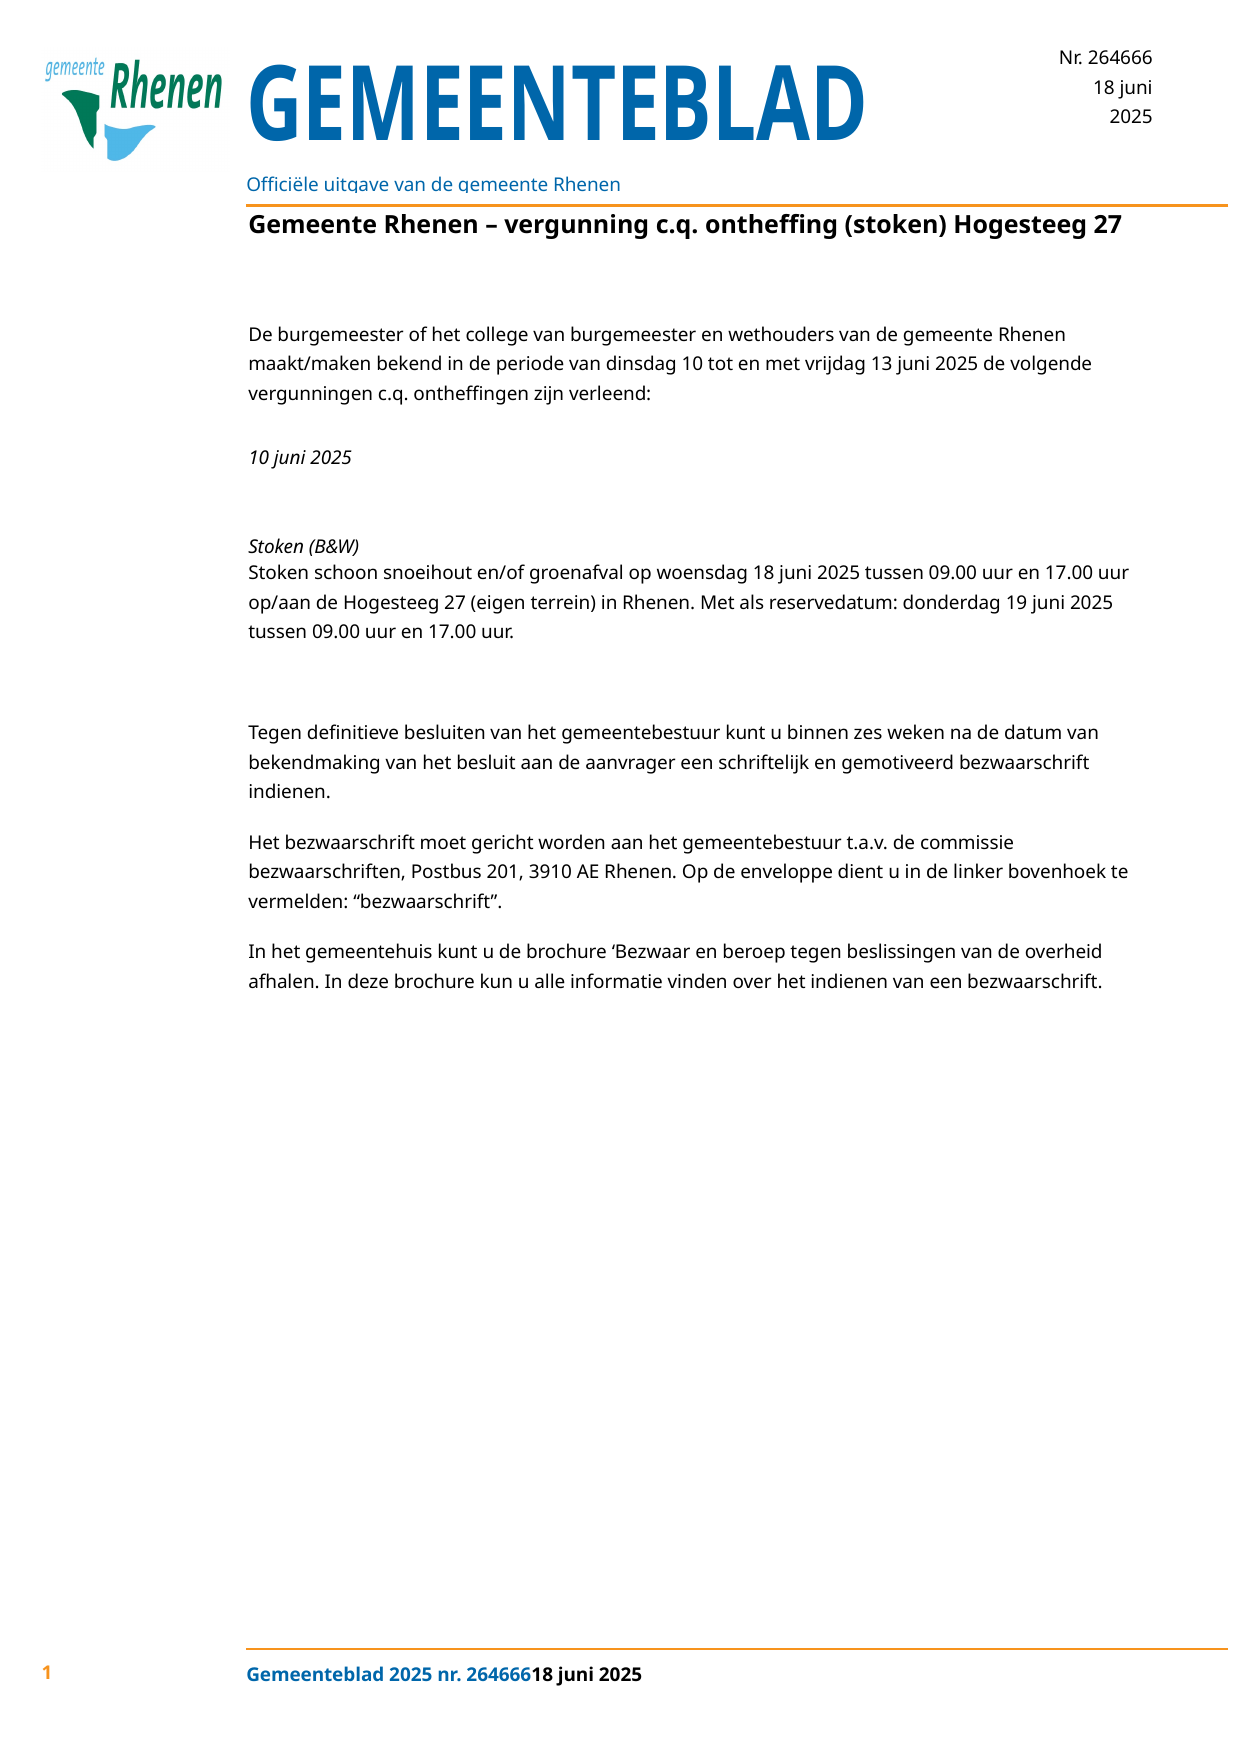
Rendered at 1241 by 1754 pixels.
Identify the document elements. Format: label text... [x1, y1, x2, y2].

text Stoken (B&W) [248, 533, 1152, 559]
text In het gemeentehuis kunt u de brochure ‘Bezwaar en beroep tegen beslissingen van de overheid afhalen. In deze brochure kun u alle informatie vinden over het indienen van een bezwaarschrift. [248, 938, 1152, 994]
text Tegen definitieve besluiten van het gemeentebestuur kunt u binnen zes weken na de datum van bekendmaking van het besluit aan de aanvrager een schriftelijk en gemotiveerd bezwaarschrift indienen. [248, 719, 1152, 804]
text 10 juni 2025 [248, 444, 1152, 469]
text Stoken schoon snoeihout en/of groenafval op woensdag 18 juni 2025 tussen 09.00 uur en 17.00 uur op/aan de Hogesteeg 27 (eigen terrein) in Rhenen. Met als reservedatum: donderdag 19 juni 2025 tussen 09.00 uur en 17.00 uur. [248, 559, 1152, 644]
text De burgemeester of het college van burgemeester en wethouders van de gemeente Rhenen maakt/maken bekend in de periode van dinsdag 10 tot en met vrijdag 13 juni 2025 de volgende vergunningen c.q. ontheffingen zijn verleend: [248, 321, 1152, 406]
text Gemeente Rhenen – vergunning c.q. ontheffing (stoken) Hogesteeg 27 [248, 207, 1152, 241]
text Het bezwaarschrift moet gericht worden aan het gemeentebestuur t.a.v. de commissie bezwaarschriften, Postbus 201, 3910 AE Rhenen. Op de enveloppe dient u in de linker bovenhoek te vermelden: “bezwaarschrift”. [248, 829, 1152, 914]
picture [41, 47, 231, 172]
